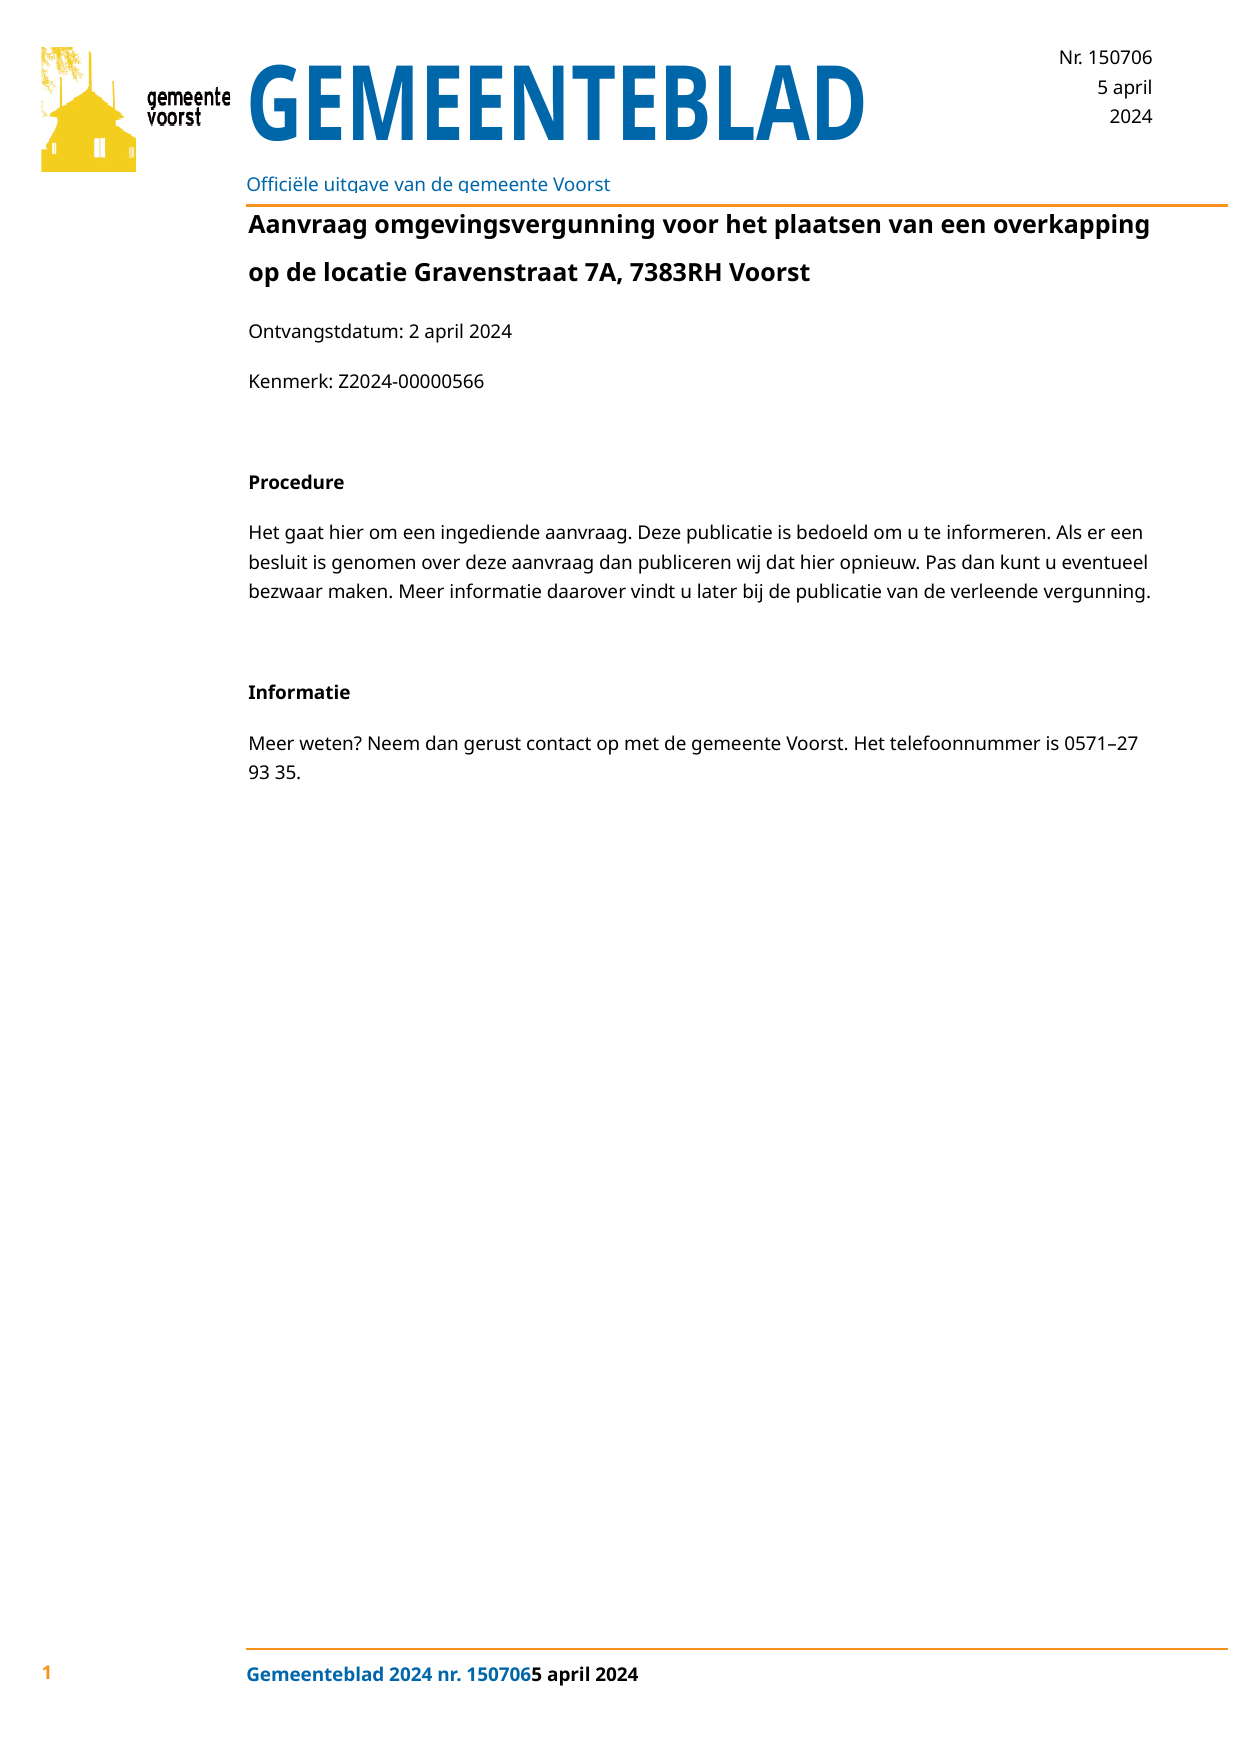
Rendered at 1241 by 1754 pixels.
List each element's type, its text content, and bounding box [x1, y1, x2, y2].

text Procedure [248, 469, 1152, 495]
text Het gaat hier om een ingediende aanvraag. Deze publicatie is bedoeld om u te informeren. Als er een besluit is genomen over deze aanvraag dan publiceren wij dat hier opnieuw. Pas dan kunt u eventueel bezwaar maken. Meer informatie daarover vindt u later bij de publicatie van de verleende vergunning. [248, 519, 1152, 604]
text Meer weten? Neem dan gerust contact op met de gemeente Voorst. Het telefoonnummer is 0571–27 93 35. [248, 730, 1152, 785]
picture [41, 47, 231, 172]
text Informatie [248, 679, 1152, 705]
text Ontvangstdatum: 2 april 2024 [248, 318, 1152, 344]
text Aanvraag omgevingsvergunning voor het plaatsen van een overkapping op de locatie Gravenstraat 7A, 7383RH Voorst [248, 207, 1152, 288]
text Kenmerk: Z2024-00000566 [248, 368, 1152, 394]
